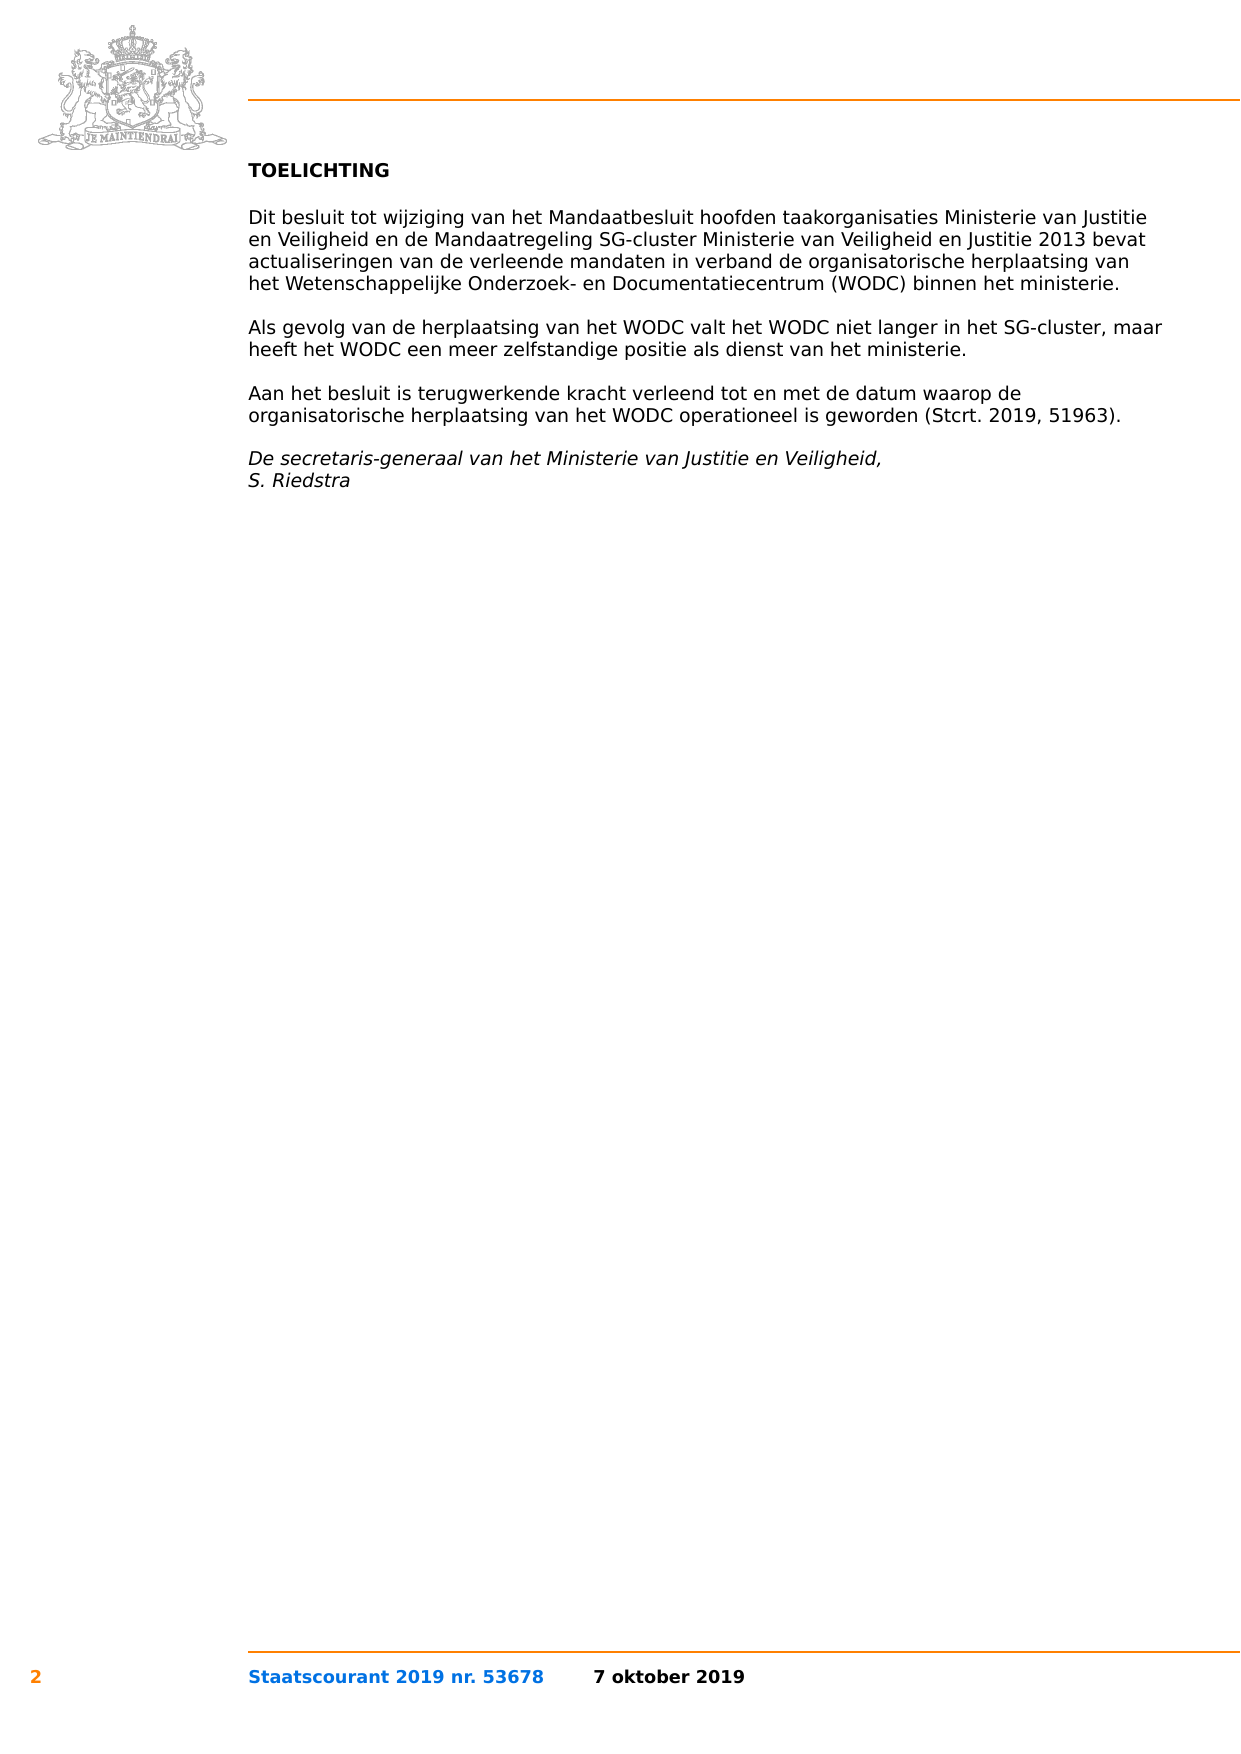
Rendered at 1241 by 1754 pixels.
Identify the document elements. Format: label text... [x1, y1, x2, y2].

text Dit besluit tot wijziging van het Mandaatbesluit hoofden taakorganisaties Ministerie van Justitie en Veiligheid en de Mandaatregeling SG-cluster Ministerie van Veiligheid en Justitie 2013 bevat actualiseringen van de verleende mandaten in verband de organisatorische herplaatsing van het Wetenschappelijke Onderzoek- en Documentatiecentrum (WODC) binnen het ministerie. [248, 207, 1163, 295]
picture [38, 25, 227, 150]
text De secretaris-generaal van het Ministerie van Justitie en Veiligheid, S. Riedstra [248, 448, 1163, 492]
text Aan het besluit is terugwerkende kracht verleend tot en met de datum waarop de organisatorische herplaatsing van het WODC operationeel is geworden (Stcrt. 2019, 51963). [248, 382, 1163, 426]
subtitle TOELICHTING [248, 160, 1163, 182]
text Als gevolg van de herplaatsing van het WODC valt het WODC niet langer in het SG-cluster, maar heeft het WODC een meer zelfstandige positie als dienst van het ministerie. [248, 317, 1163, 361]
